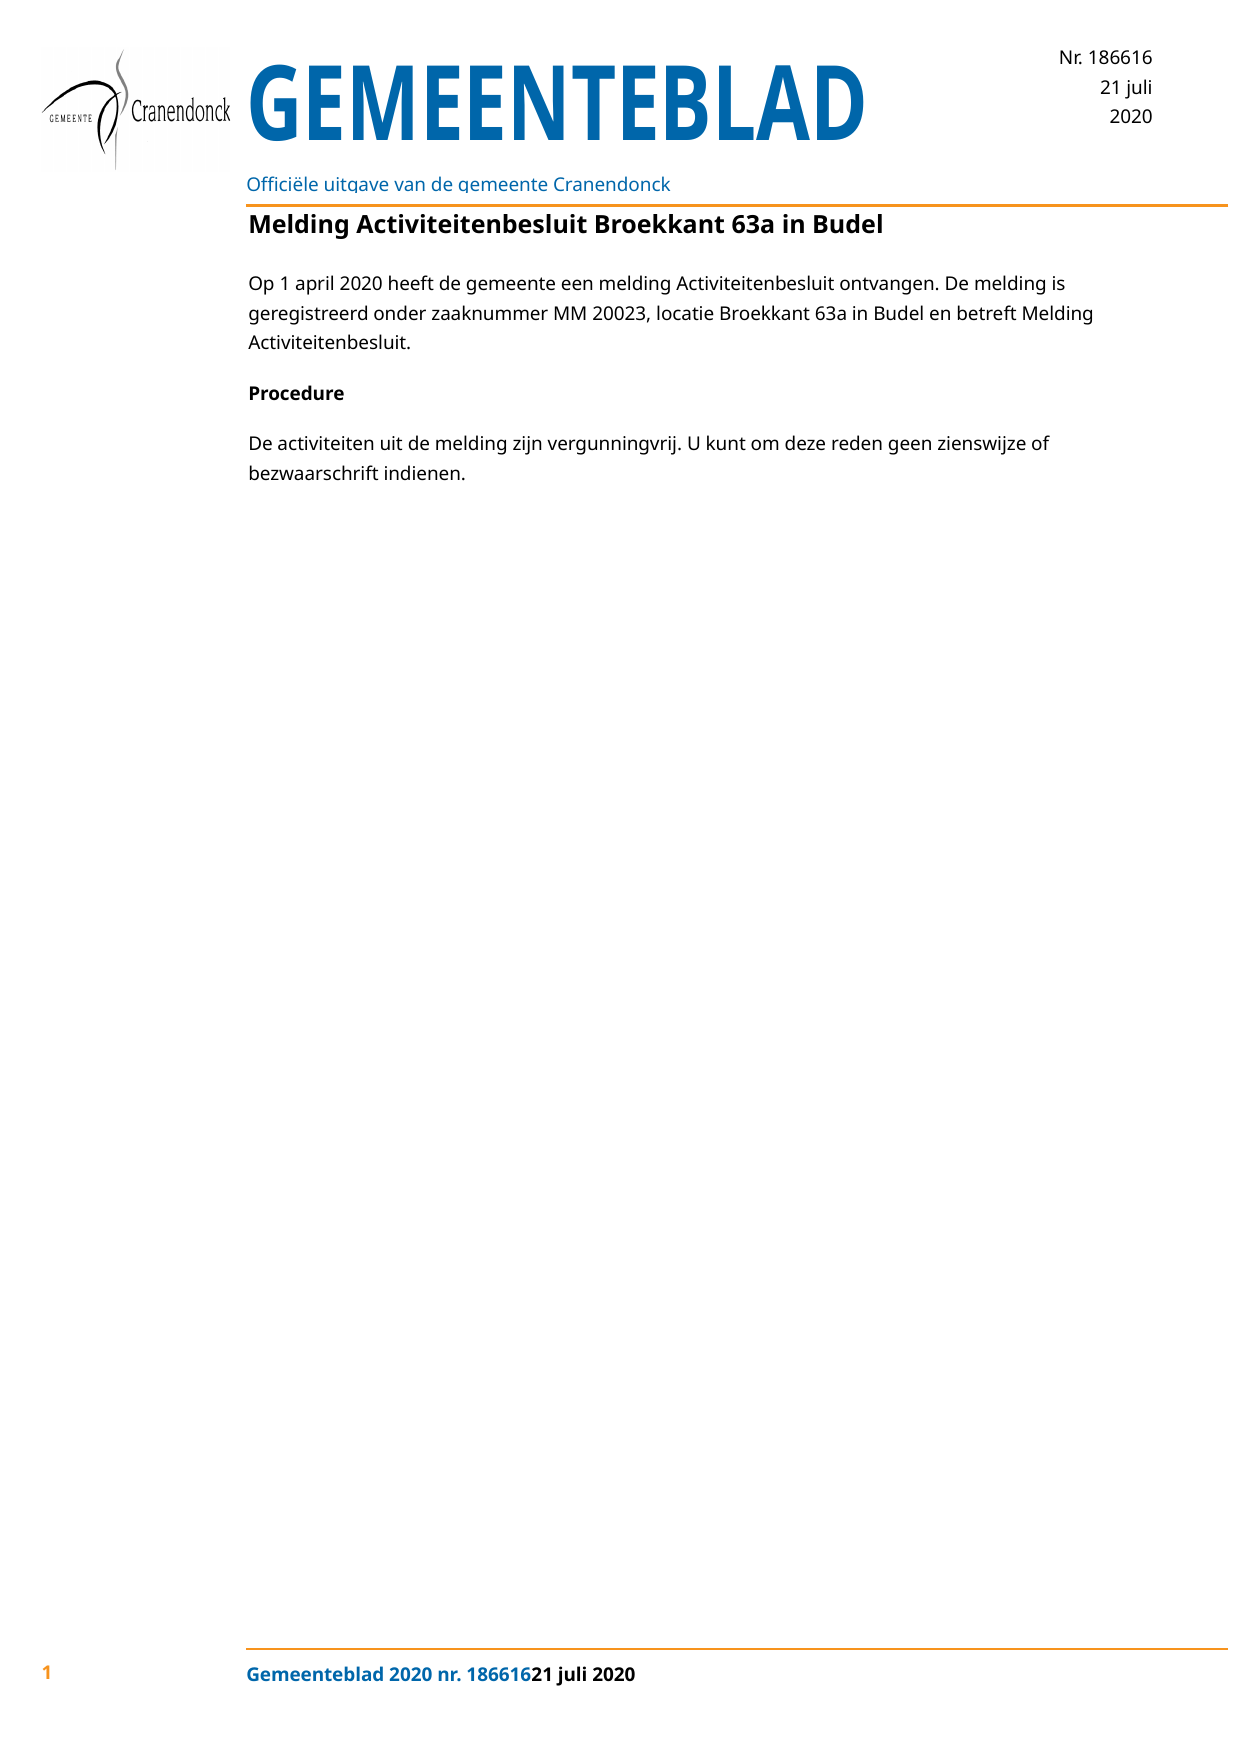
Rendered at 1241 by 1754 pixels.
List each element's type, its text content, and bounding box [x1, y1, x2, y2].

text Op 1 april 2020 heeft de gemeente een melding Activiteitenbesluit ontvangen. De melding is geregistreerd onder zaaknummer MM 20023, locatie Broekkant 63a in Budel en betreft Melding Activiteitenbesluit. [248, 270, 1152, 355]
text De activiteiten uit de melding zijn vergunningvrij. U kunt om deze reden geen zienswijze of bezwaarschrift indienen. [248, 430, 1152, 486]
text Procedure [248, 380, 1152, 406]
text Melding Activiteitenbesluit Broekkant 63a in Budel [248, 207, 1152, 241]
picture [41, 47, 231, 172]
